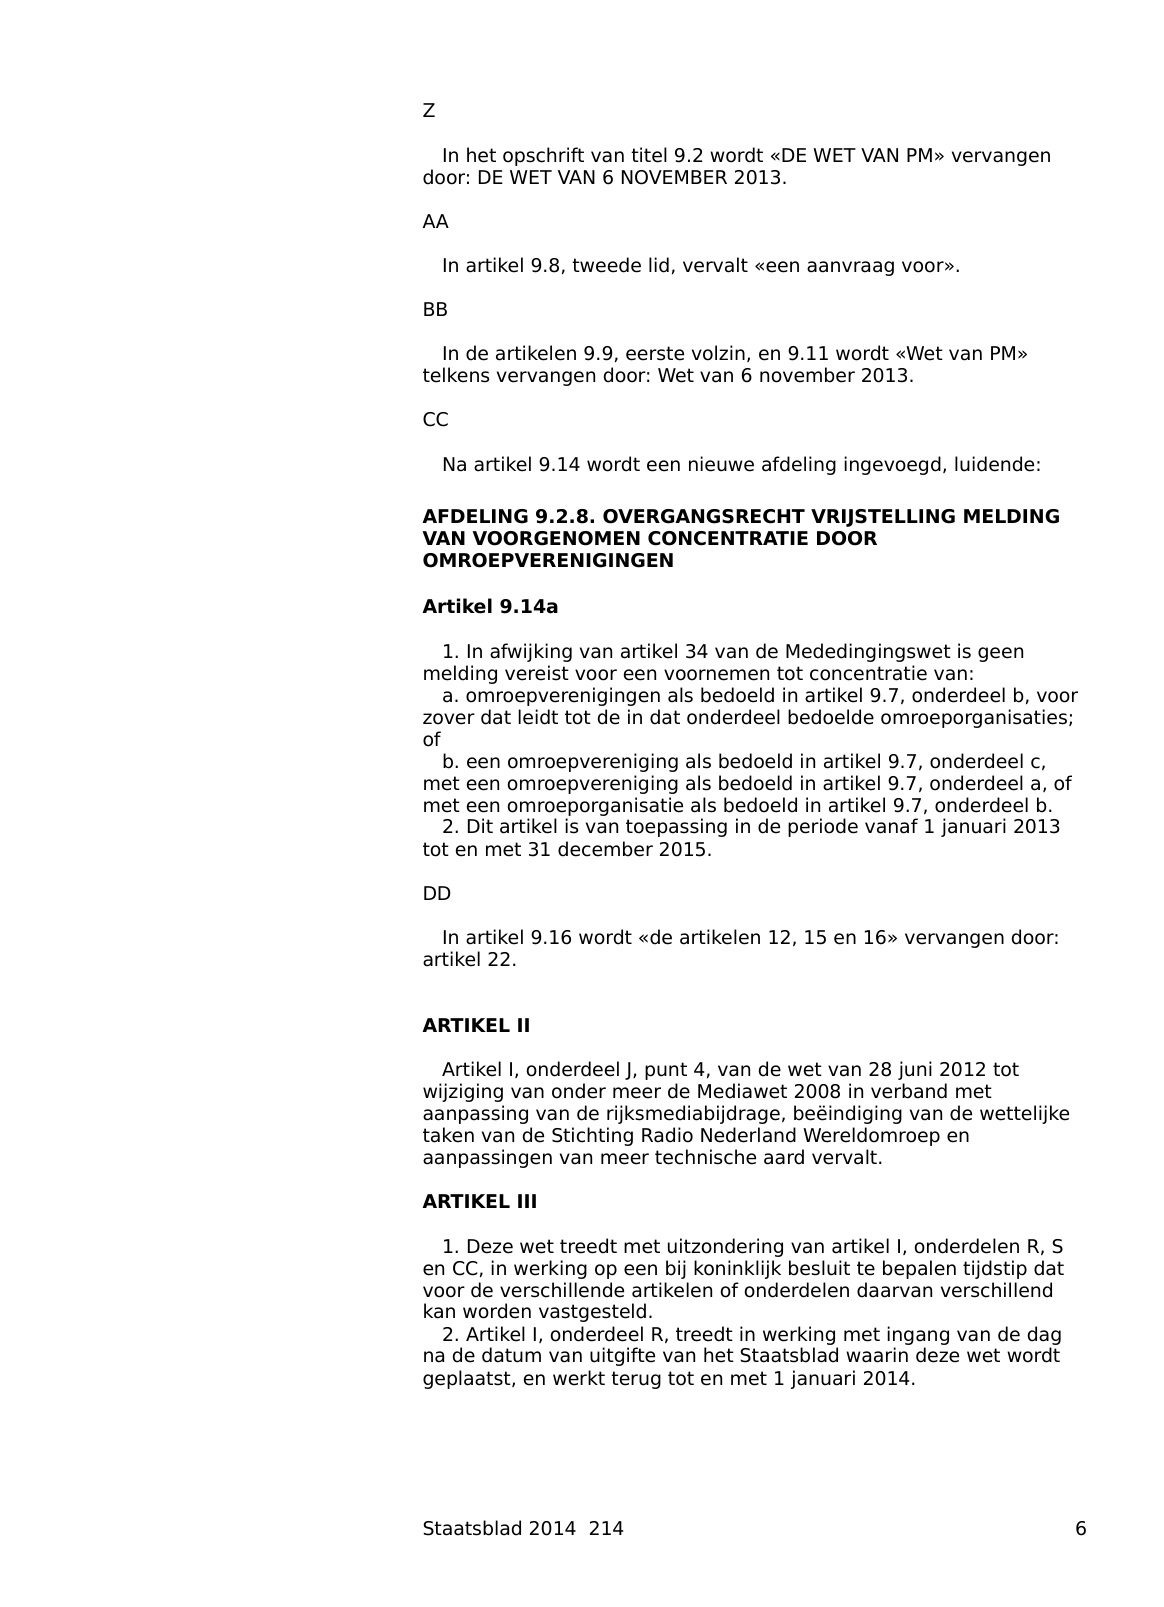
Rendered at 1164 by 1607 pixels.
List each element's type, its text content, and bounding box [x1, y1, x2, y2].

subtitle Artikel 9.14a [422, 596, 1087, 618]
subtitle ARTIKEL II [422, 1015, 1087, 1037]
text Z [422, 100, 1087, 122]
text Na artikel 9.14 wordt een nieuwe afdeling ingevoegd, luidende: [422, 453, 1087, 476]
subtitle ARTIKEL III [422, 1191, 1087, 1213]
text b. een omroepvereniging als bedoeld in artikel 9.7, onderdeel c, met een omroepvereniging als bedoeld in artikel 9.7, onderdeel a, of met een omroeporganisatie als bedoeld in artikel 9.7, onderdeel b. [422, 751, 1087, 816]
text DD [422, 883, 1087, 904]
text a. omroepverenigingen als bedoeld in artikel 9.7, onderdeel b, voor zover dat leidt tot de in dat onderdeel bedoelde omroeporganisaties; of [422, 684, 1087, 751]
subtitle AFDELING 9.2.8. OVERGANGSRECHT VRIJSTELLING MELDING VAN VOORGENOMEN CONCENTRATIE DOOR OMROEPVERENIGINGEN [422, 506, 1087, 571]
text In de artikelen 9.9, eerste volzin, en 9.11 wordt «Wet van PM» telkens vervangen door: Wet van 6 november 2013. [422, 343, 1087, 387]
text 2. Artikel I, onderdeel R, treedt in werking met ingang van de dag na de datum van uitgifte van het Staatsblad waarin deze wet wordt geplaatst, en werkt terug tot en met 1 januari 2014. [422, 1323, 1087, 1389]
text In artikel 9.16 wordt «de artikelen 12, 15 en 16» vervangen door: artikel 22. [422, 927, 1087, 971]
text In het opschrift van titel 9.2 wordt «DE WET VAN PM» vervangen door: DE WET VAN 6 NOVEMBER 2013. [422, 144, 1087, 188]
text 1. In afwijking van artikel 34 van de Mededingingswet is geen melding vereist voor een voornemen tot concentratie van: [422, 641, 1087, 684]
text AA [422, 211, 1087, 233]
text BB [422, 299, 1087, 321]
text In artikel 9.8, tweede lid, vervalt «een aanvraag voor». [422, 255, 1087, 277]
text CC [422, 409, 1087, 431]
text Artikel I, onderdeel J, punt 4, van de wet van 28 juni 2012 tot wijziging van onder meer de Mediawet 2008 in verband met aanpassing van de rijksmediabijdrage, beëindiging van de wettelijke taken van de Stichting Radio Nederland Wereldomroep en aanpassingen van meer technische aard vervalt. [422, 1059, 1087, 1169]
text 1. Deze wet treedt met uitzondering van artikel I, onderdelen R, S en CC, in werking op een bij koninklijk besluit te bepalen tijdstip dat voor de verschillende artikelen of onderdelen daarvan verschillend kan worden vastgesteld. [422, 1236, 1087, 1323]
text 2. Dit artikel is van toepassing in de periode vanaf 1 januari 2013 tot en met 31 december 2015. [422, 816, 1087, 860]
